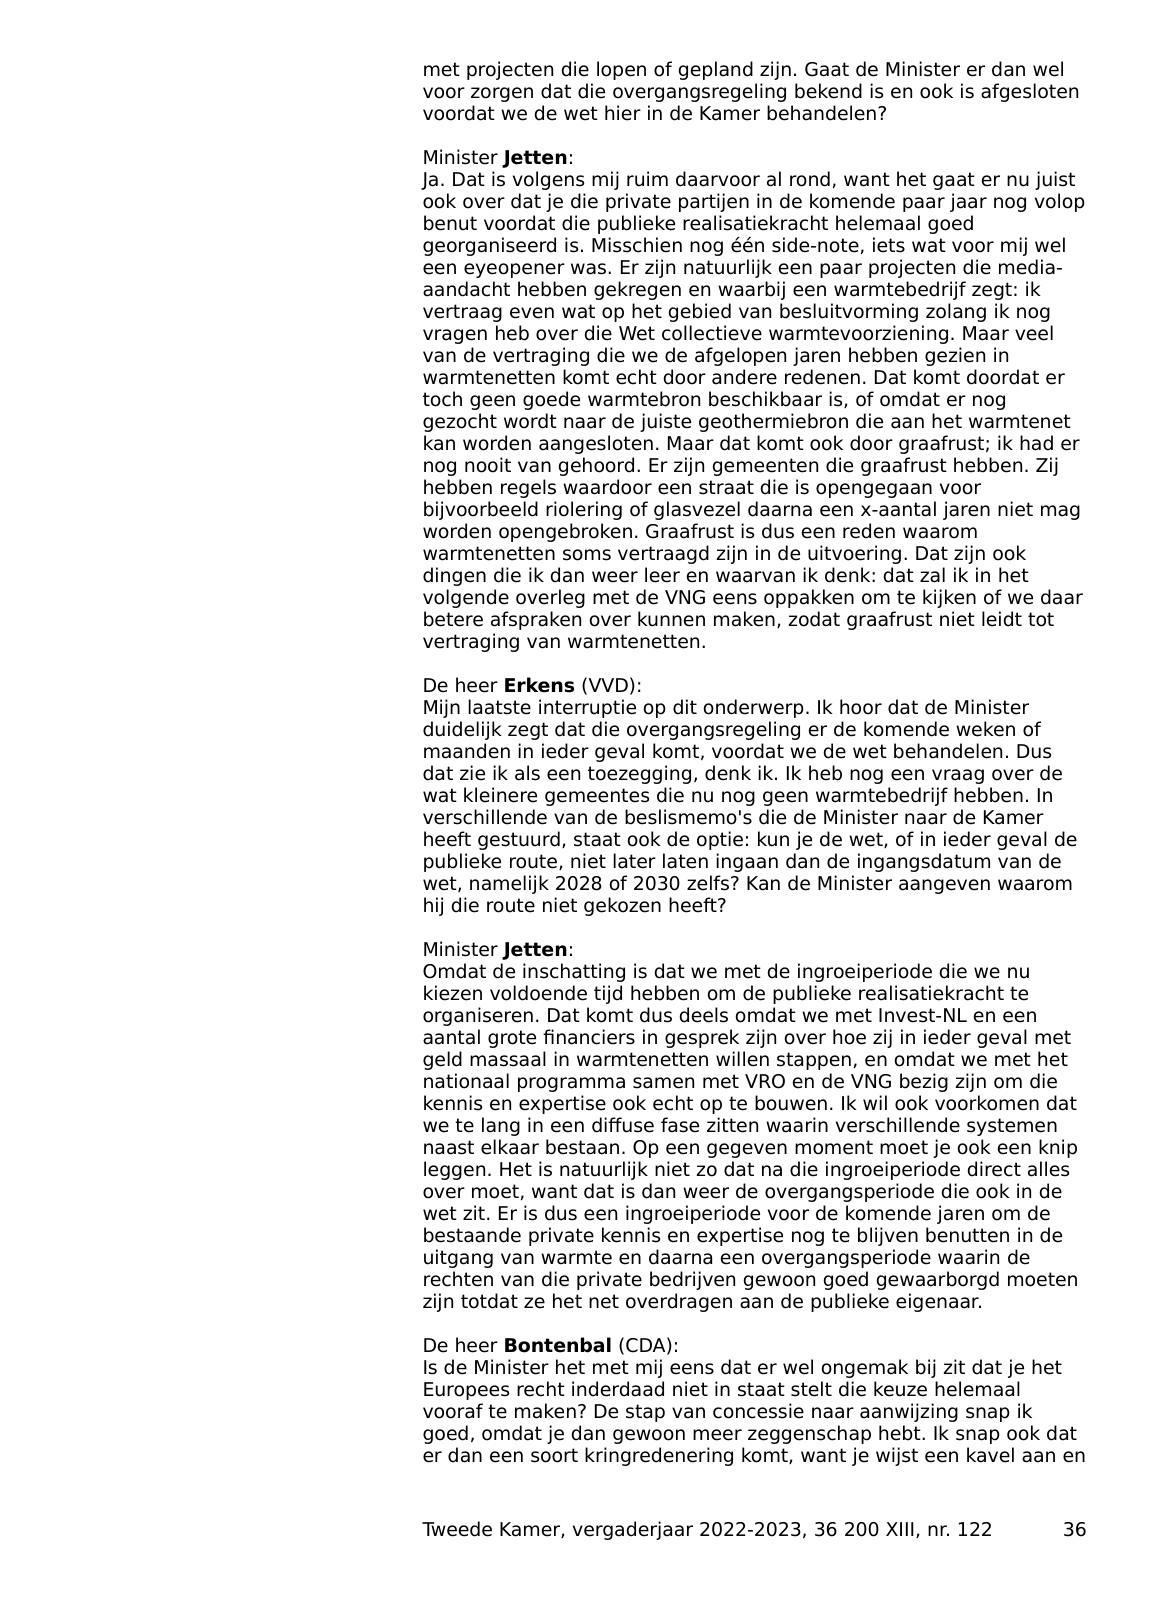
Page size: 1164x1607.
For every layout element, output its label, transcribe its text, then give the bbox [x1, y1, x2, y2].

text met projecten die lopen of gepland zijn. Gaat de Minister er dan wel voor zorgen dat die overgangsregeling bekend is en ook is afgesloten voordat we de wet hier in de Kamer behandelen? [422, 59, 1087, 125]
text De heer Bontenbal (CDA): [422, 1335, 1087, 1357]
text Omdat de inschatting is dat we met de ingroeiperiode die we nu kiezen voldoende tijd hebben om de publieke realisatiekracht te organiseren. Dat komt dus deels omdat we met Invest-NL en een aantal grote financiers in gesprek zijn over hoe zij in ieder geval met geld massaal in warmtenetten willen stappen, en omdat we met het nationaal programma samen met VRO en de VNG bezig zijn om die kennis en expertise ook echt op te bouwen. Ik wil ook voorkomen dat we te lang in een diffuse fase zitten waarin verschillende systemen naast elkaar bestaan. Op een gegeven moment moet je ook een knip leggen. Het is natuurlijk niet zo dat na die ingroeiperiode direct alles over moet, want dat is dan weer de overgangsperiode die ook in de wet zit. Er is dus een ingroeiperiode voor de komende jaren om de bestaande private kennis en expertise nog te blijven benutten in de uitgang van warmte en daarna een overgangsperiode waarin de rechten van die private bedrijven gewoon goed gewaarborgd moeten zijn totdat ze het net overdragen aan de publieke eigenaar. [422, 961, 1087, 1312]
text Is de Minister het met mij eens dat er wel ongemak bij zit dat je het Europees recht inderdaad niet in staat stelt die keuze helemaal vooraf te maken? De stap van concessie naar aanwijzing snap ik goed, omdat je dan gewoon meer zeggenschap hebt. Ik snap ook dat er dan een soort kringredenering komt, want je wijst een kavel aan en [422, 1357, 1087, 1467]
text Minister Jetten: [422, 147, 1087, 169]
text Mijn laatste interruptie op dit onderwerp. Ik hoor dat de Minister duidelijk zegt dat die overgangsregeling er de komende weken of maanden in ieder geval komt, voordat we de wet behandelen. Dus dat zie ik als een toezegging, denk ik. Ik heb nog een vraag over de wat kleinere gemeentes die nu nog geen warmtebedrijf hebben. In verschillende van de beslismemo's die de Minister naar de Kamer heeft gestuurd, staat ook de optie: kun je de wet, of in ieder geval de publieke route, niet later laten ingaan dan de ingangsdatum van de wet, namelijk 2028 of 2030 zelfs? Kan de Minister aangeven waarom hij die route niet gekozen heeft? [422, 697, 1087, 917]
text De heer Erkens (VVD): [422, 675, 1087, 697]
text Ja. Dat is volgens mij ruim daarvoor al rond, want het gaat er nu juist ook over dat je die private partijen in de komende paar jaar nog volop benut voordat die publieke realisatiekracht helemaal goed georganiseerd is. Misschien nog één side-note, iets wat voor mij wel een eyeopener was. Er zijn natuurlijk een paar projecten die media-aandacht hebben gekregen en waarbij een warmtebedrijf zegt: ik vertraag even wat op het gebied van besluitvorming zolang ik nog vragen heb over die Wet collectieve warmtevoorziening. Maar veel van de vertraging die we de afgelopen jaren hebben gezien in warmtenetten komt echt door andere redenen. Dat komt doordat er toch geen goede warmtebron beschikbaar is, of omdat er nog gezocht wordt naar de juiste geothermiebron die aan het warmtenet kan worden aangesloten. Maar dat komt ook door graafrust; ik had er nog nooit van gehoord. Er zijn gemeenten die graafrust hebben. Zij hebben regels waardoor een straat die is opengegaan voor bijvoorbeeld riolering of glasvezel daarna een x-aantal jaren niet mag worden opengebroken. Graafrust is dus een reden waarom warmtenetten soms vertraagd zijn in de uitvoering. Dat zijn ook dingen die ik dan weer leer en waarvan ik denk: dat zal ik in het volgende overleg met de VNG eens oppakken om te kijken of we daar betere afspraken over kunnen maken, zodat graafrust niet leidt tot vertraging van warmtenetten. [422, 169, 1087, 653]
text Minister Jetten: [422, 939, 1087, 961]
